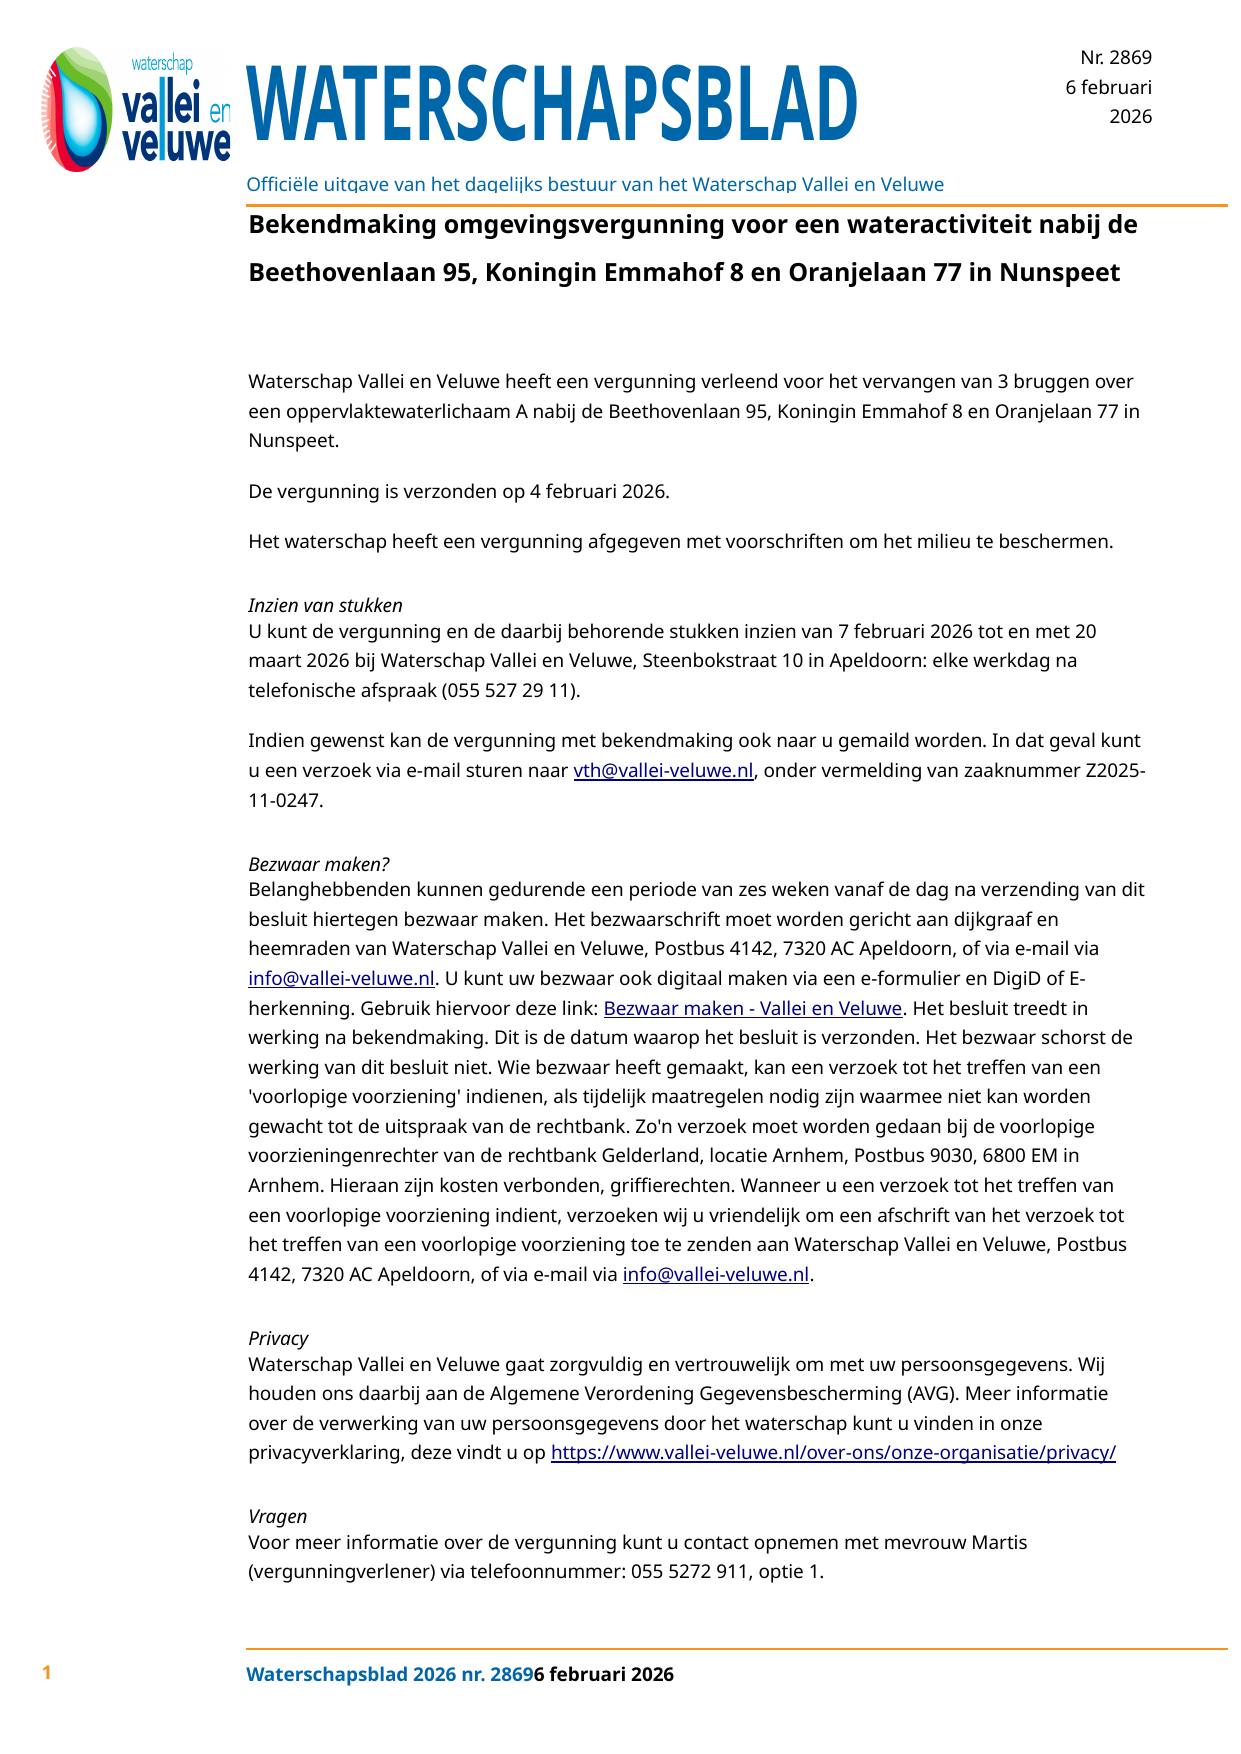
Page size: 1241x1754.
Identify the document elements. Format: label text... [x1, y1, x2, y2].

text Vragen [248, 1503, 1152, 1529]
text Waterschap Vallei en Veluwe heeft een vergunning verleend voor het vervangen van 3 bruggen over een oppervlaktewaterlichaam A nabij de Beethovenlaan 95, Koningin Emmahof 8 en Oranjelaan 77 in Nunspeet. [248, 368, 1152, 453]
text Privacy [248, 1325, 1152, 1351]
text Inzien van stukken [248, 592, 1152, 618]
text Waterschap Vallei en Veluwe gaat zorgvuldig en vertrouwelijk om met uw persoonsgegevens. Wij houden ons daarbij aan de Algemene Verordening Gegevensbescherming (AVG). Meer informatie over de verwerking van uw persoonsgegevens door het waterschap kunt u vinden in onze privacyverklaring, deze vindt u op https://www.vallei-veluwe.nl/over-ons/onze-organisatie/privacy/ [248, 1351, 1152, 1465]
text Belanghebbenden kunnen gedurende een periode van zes weken vanaf de dag na verzending van dit besluit hiertegen bezwaar maken. Het bezwaarschrift moet worden gericht aan dijkgraaf en heemraden van Waterschap Vallei en Veluwe, Postbus 4142, 7320 AC Apeldoorn, of via e-mail via info@vallei-veluwe.nl. U kunt uw bezwaar ook digitaal maken via een e-formulier en DigiD of E-herkenning. Gebruik hiervoor deze link: Bezwaar maken - Vallei en Veluwe. Het besluit treedt in werking na bekendmaking. Dit is de datum waarop het besluit is verzonden. Het bezwaar schorst de werking van dit besluit niet. Wie bezwaar heeft gemaakt, kan een verzoek tot het treffen van een 'voorlopige voorziening' indienen, als tijdelijk maatregelen nodig zijn waarmee niet kan worden gewacht tot de uitspraak van de rechtbank. Zo'n verzoek moet worden gedaan bij de voorlopige voorzieningenrechter van de rechtbank Gelderland, locatie Arnhem, Postbus 9030, 6800 EM in Arnhem. Hieraan zijn kosten verbonden, griffierechten. Wanneer u een verzoek tot het treffen van een voorlopige voorziening indient, verzoeken wij u vriendelijk om een afschrift van het verzoek tot het treffen van een voorlopige voorziening toe te zenden aan Waterschap Vallei en Veluwe, Postbus 4142, 7320 AC Apeldoorn, of via e-mail via info@vallei-veluwe.nl. [248, 876, 1152, 1287]
text Voor meer informatie over de vergunning kunt u contact opnemen met mevrouw Martis (vergunningverlener) via telefoonnummer: 055 5272 911, optie 1. [248, 1529, 1152, 1584]
text Indien gewenst kan de vergunning met bekendmaking ook naar u gemaild worden. In dat geval kunt u een verzoek via e-mail sturen naar vth@vallei-veluwe.nl, onder vermelding van zaaknummer Z2025-11-0247. [248, 728, 1152, 812]
text De vergunning is verzonden op 4 februari 2026. [248, 478, 1152, 504]
picture [41, 47, 231, 172]
text U kunt de vergunning en de daarbij behorende stukken inzien van 7 februari 2026 tot en met 20 maart 2026 bij Waterschap Vallei en Veluwe, Steenbokstraat 10 in Apeldoorn: elke werkdag na telefonische afspraak (055 527 29 11). [248, 618, 1152, 703]
text Het waterschap heeft een vergunning afgegeven met voorschriften om het milieu te beschermen. [248, 528, 1152, 554]
text Bezwaar maken? [248, 851, 1152, 876]
text Bekendmaking omgevingsvergunning voor een wateractiviteit nabij de Beethovenlaan 95, Koningin Emmahof 8 en Oranjelaan 77 in Nunspeet [248, 207, 1152, 288]
